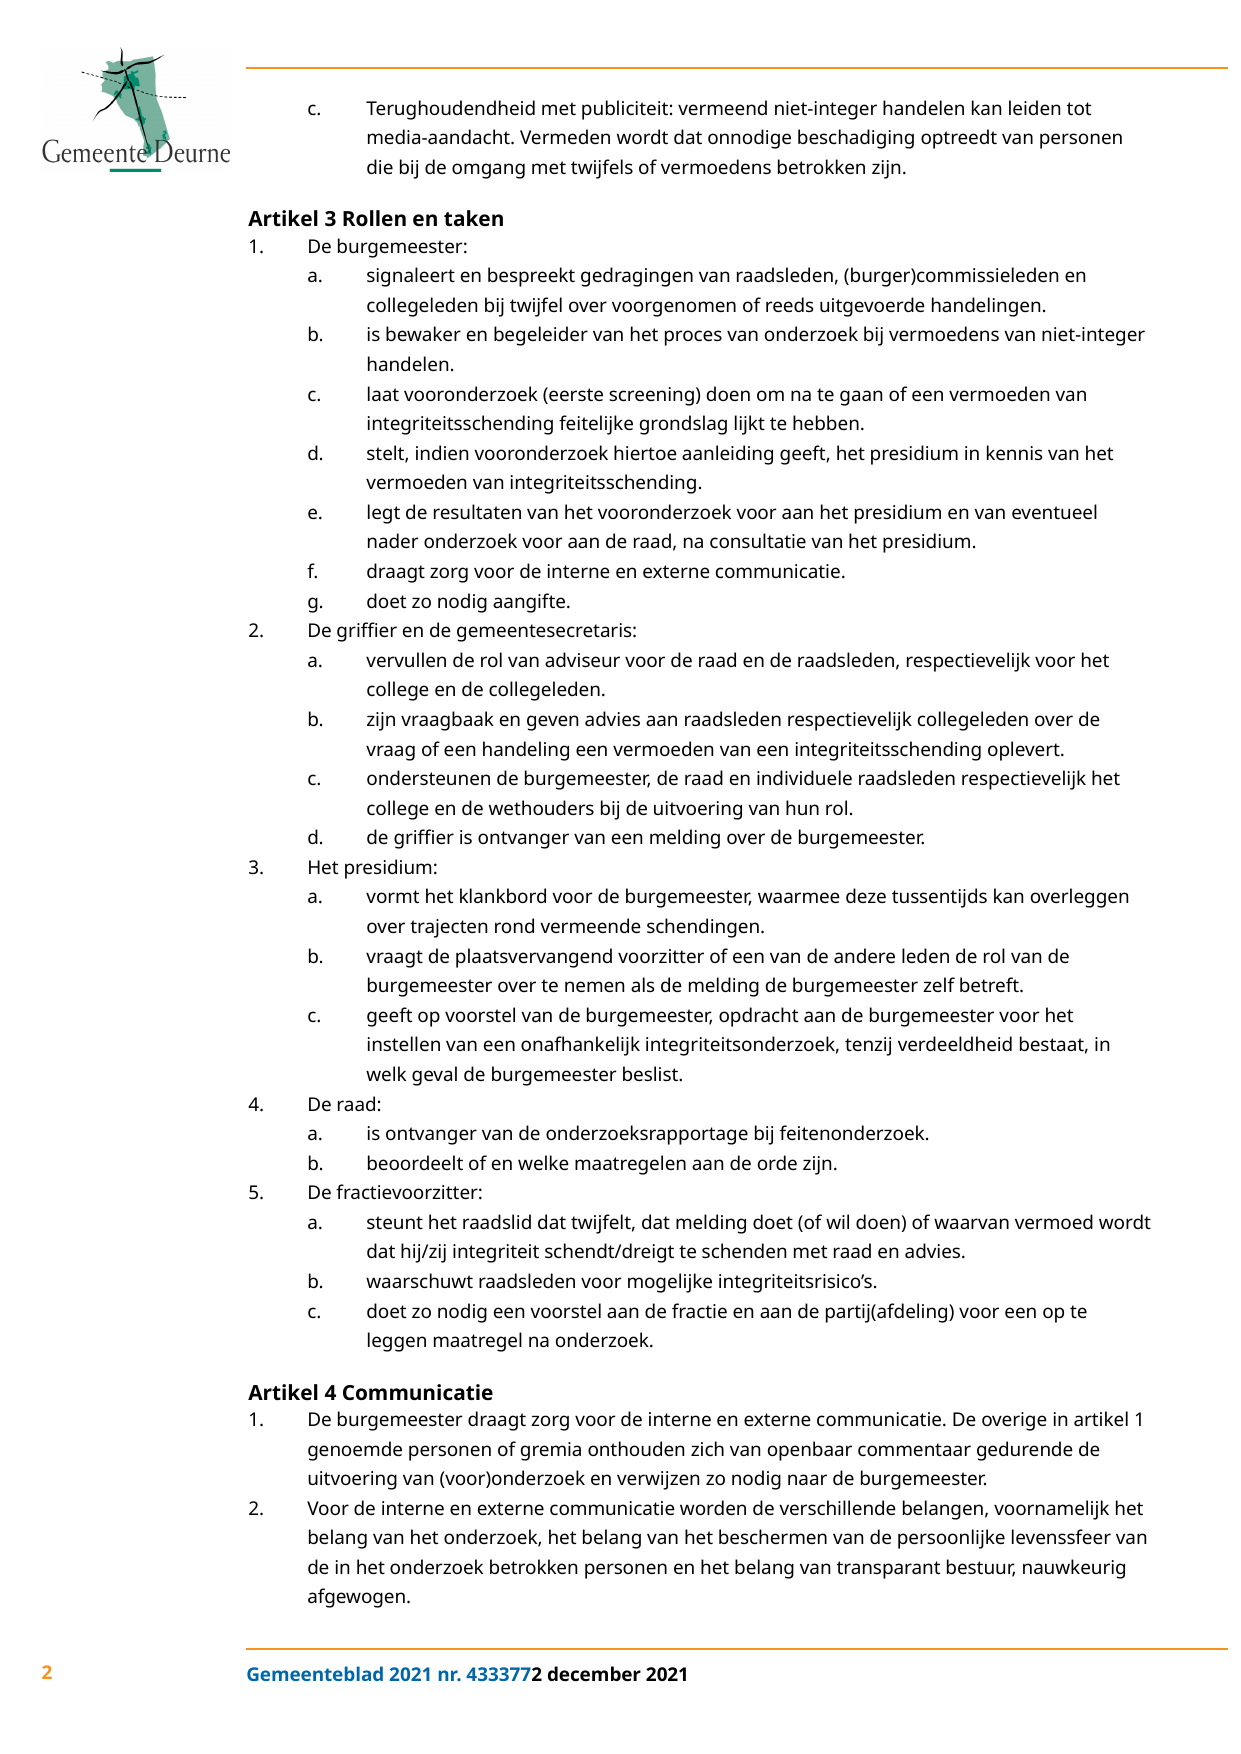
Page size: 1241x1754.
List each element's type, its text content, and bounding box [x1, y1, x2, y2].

picture [41, 47, 231, 172]
list zijn vraagbaak en geven advies aan raadsleden respectievelijk collegeleden over de vraag of een handeling een vermoeden van een integriteitsschending oplevert. [307, 706, 1152, 761]
list De fractievoorzitter: [248, 1179, 1152, 1205]
list stelt, indien vooronderzoek hiertoe aanleiding geeft, het presidium in kennis van het vermoeden van integriteitsschending. [307, 440, 1152, 495]
list De burgemeester: [248, 233, 1152, 258]
list vraagt de plaatsvervangend voorzitter of een van de andere leden de rol van de burgemeester over te nemen als de melding de burgemeester zelf betreft. [307, 943, 1152, 998]
list Het presidium: [248, 854, 1152, 880]
list Terughoudendheid met publiciteit: vermeend niet-integer handelen kan leiden tot media-aandacht. Vermeden wordt dat onnodige beschadiging optreedt van personen die bij de omgang met twijfels of vermoedens betrokken zijn. [307, 95, 1152, 180]
list De raad: [248, 1091, 1152, 1116]
list doet zo nodig een voorstel aan de fractie en aan de partij(afdeling) voor een op te leggen maatregel na onderzoek. [307, 1298, 1152, 1353]
list Voor de interne en externe communicatie worden de verschillende belangen, voornamelijk het belang van het onderzoek, het belang van het beschermen van de persoonlijke levenssfeer van de in het onderzoek betrokken personen en het belang van transparant bestuur, nauwkeurig afgewogen. [248, 1495, 1152, 1609]
list is bewaker en begeleider van het proces van onderzoek bij vermoedens van niet-integer handelen. [307, 322, 1152, 377]
list draagt zorg voor de interne en externe communicatie. [307, 558, 1152, 584]
list ondersteunen de burgemeester, de raad en individuele raadsleden respectievelijk het college en de wethouders bij de uitvoering van hun rol. [307, 765, 1152, 821]
list De griffier en de gemeentesecretaris: [248, 617, 1152, 643]
list De burgemeester draagt zorg voor de interne en externe communicatie. De overige in artikel 1 genoemde personen of gremia onthouden zich van openbaar commentaar gedurende de uitvoering van (voor)onderzoek en verwijzen zo nodig naar de burgemeester. [248, 1406, 1152, 1491]
list geeft op voorstel van de burgemeester, opdracht aan de burgemeester voor het instellen van een onafhankelijk integriteitsonderzoek, tenzij verdeeldheid bestaat, in welk geval de burgemeester beslist. [307, 1002, 1152, 1087]
list legt de resultaten van het vooronderzoek voor aan het presidium en van eventueel nader onderzoek voor aan de raad, na consultatie van het presidium. [307, 499, 1152, 554]
list beoordeelt of en welke maatregelen aan de orde zijn. [307, 1150, 1152, 1176]
list steunt het raadslid dat twijfelt, dat melding doet (of wil doen) of waarvan vermoed wordt dat hij/zij integriteit schendt/dreigt te schenden met raad en advies. [307, 1209, 1152, 1264]
text Artikel 3 Rollen en taken [248, 204, 1152, 233]
list vervullen de rol van adviseur voor de raad en de raadsleden, respectievelijk voor het college en de collegeleden. [307, 647, 1152, 702]
list waarschuwt raadsleden voor mogelijke integriteitsrisico’s. [307, 1268, 1152, 1294]
text Artikel 4 Communicatie [248, 1378, 1152, 1406]
list laat vooronderzoek (eerste screening) doen om na te gaan of een vermoeden van integriteitsschending feitelijke grondslag lijkt te hebben. [307, 381, 1152, 436]
list doet zo nodig aangifte. [307, 588, 1152, 613]
list de griffier is ontvanger van een melding over de burgemeester. [307, 824, 1152, 850]
list signaleert en bespreekt gedragingen van raadsleden, (burger)commissieleden en collegeleden bij twijfel over voorgenomen of reeds uitgevoerde handelingen. [307, 262, 1152, 318]
list is ontvanger van de onderzoeksrapportage bij feitenonderzoek. [307, 1120, 1152, 1146]
list vormt het klankbord voor de burgemeester, waarmee deze tussentijds kan overleggen over trajecten rond vermeende schendingen. [307, 884, 1152, 939]
